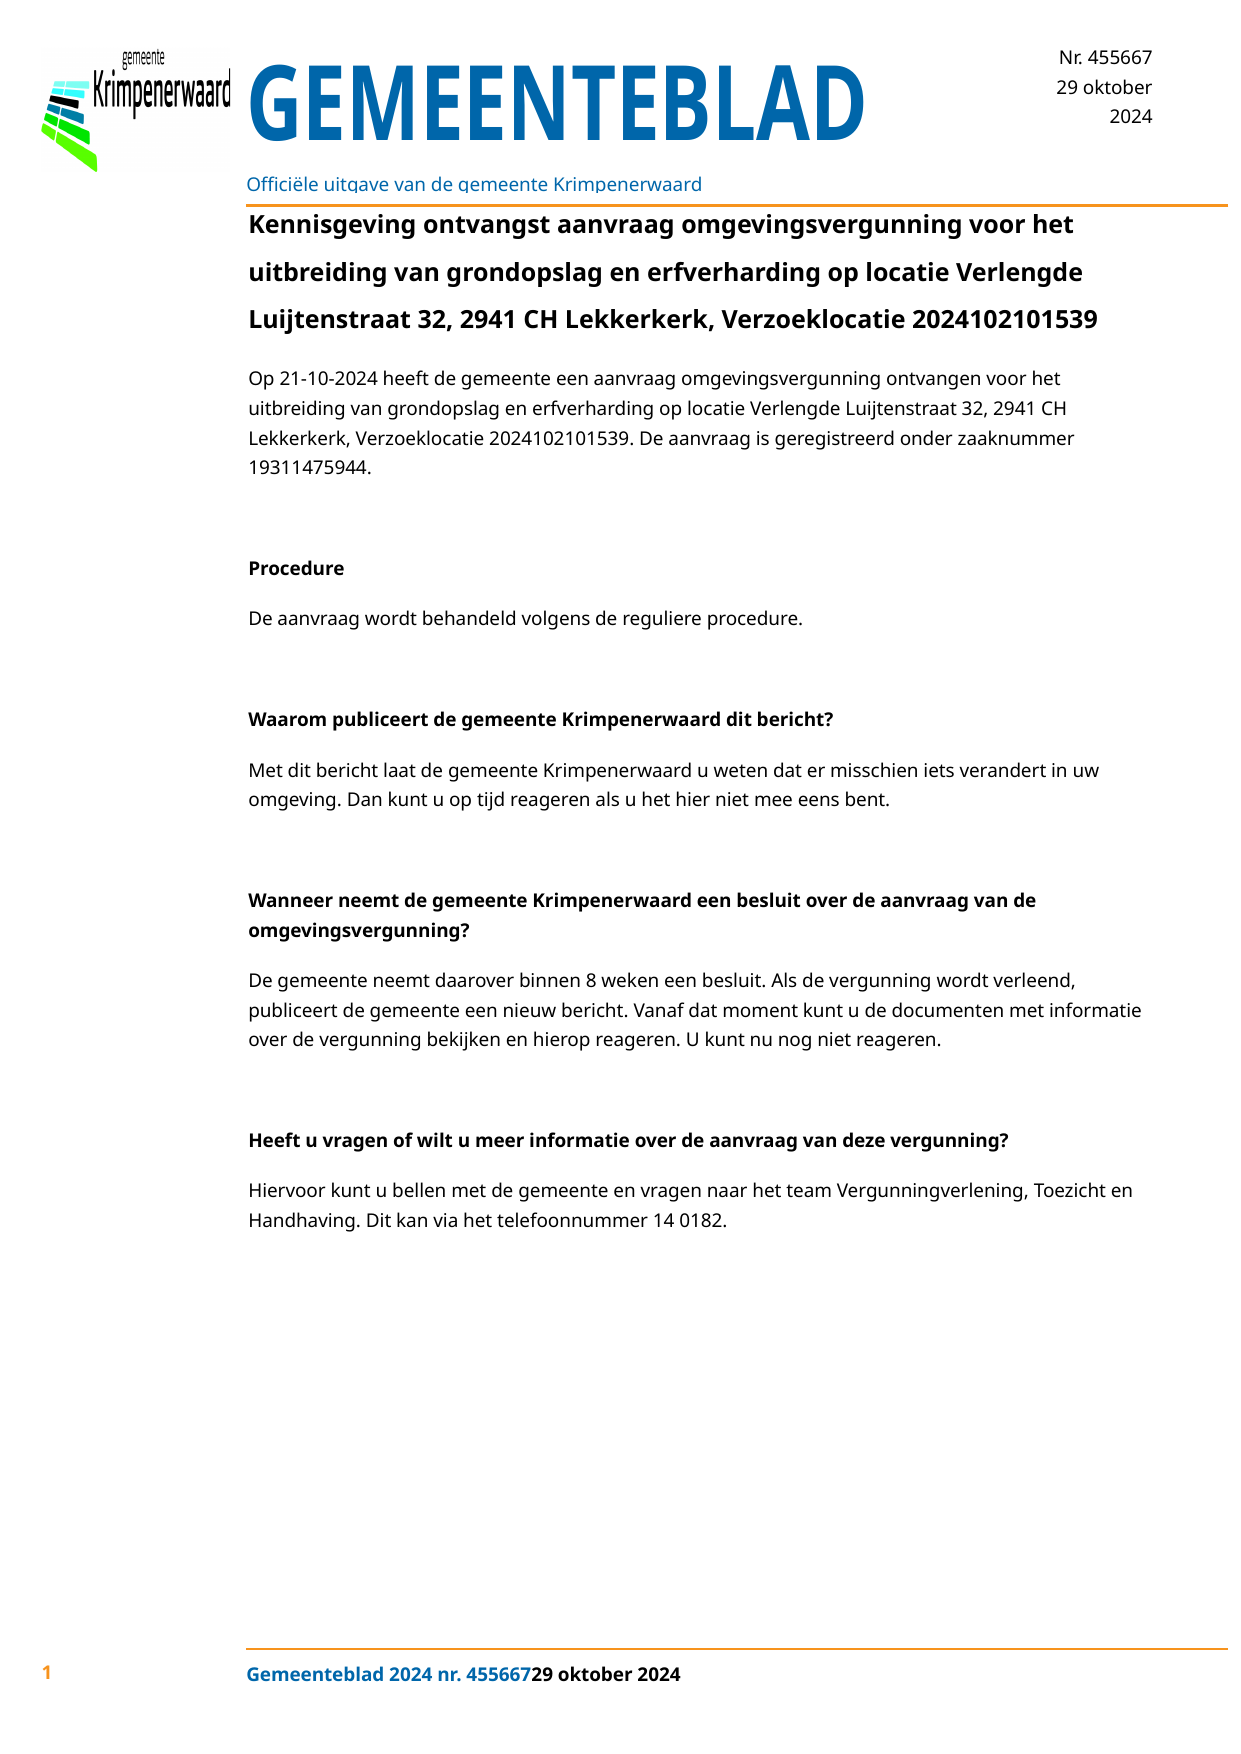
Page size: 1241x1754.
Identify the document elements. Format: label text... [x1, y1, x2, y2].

picture [41, 47, 231, 172]
text Met dit bericht laat de gemeente Krimpenerwaard u weten dat er misschien iets verandert in uw omgeving. Dan kunt u op tijd reageren als u het hier niet mee eens bent. [248, 757, 1152, 812]
text Wanneer neemt de gemeente Krimpenerwaard een besluit over de aanvraag van de omgevingsvergunning? [248, 887, 1152, 942]
text Heeft u vragen of wilt u meer informatie over de aanvraag van deze vergunning? [248, 1127, 1152, 1153]
text Waarom publiceert de gemeente Krimpenerwaard dit bericht? [248, 706, 1152, 732]
text Hiervoor kunt u bellen met de gemeente en vragen naar het team Vergunningverlening, Toezicht en Handhaving. Dit kan via het telefoonnummer 14 0182. [248, 1178, 1152, 1233]
text Op 21-10-2024 heeft de gemeente een aanvraag omgevingsvergunning ontvangen voor het uitbreiding van grondopslag en erfverharding op locatie Verlengde Luijtenstraat 32, 2941 CH Lekkerkerk, Verzoeklocatie 2024102101539. De aanvraag is geregistreerd onder zaaknummer 19311475944. [248, 366, 1152, 480]
text Kennisgeving ontvangst aanvraag omgevingsvergunning voor het uitbreiding van grondopslag en erfverharding op locatie Verlengde Luijtenstraat 32, 2941 CH Lekkerkerk, Verzoeklocatie 2024102101539 [248, 207, 1152, 336]
text De aanvraag wordt behandeld volgens de reguliere procedure. [248, 606, 1152, 631]
text De gemeente neemt daarover binnen 8 weken een besluit. Als de vergunning wordt verleend, publiceert de gemeente een nieuw bericht. Vanaf dat moment kunt u de documenten met informatie over de vergunning bekijken en hierop reageren. U kunt nu nog niet reageren. [248, 967, 1152, 1052]
text Procedure [248, 555, 1152, 581]
